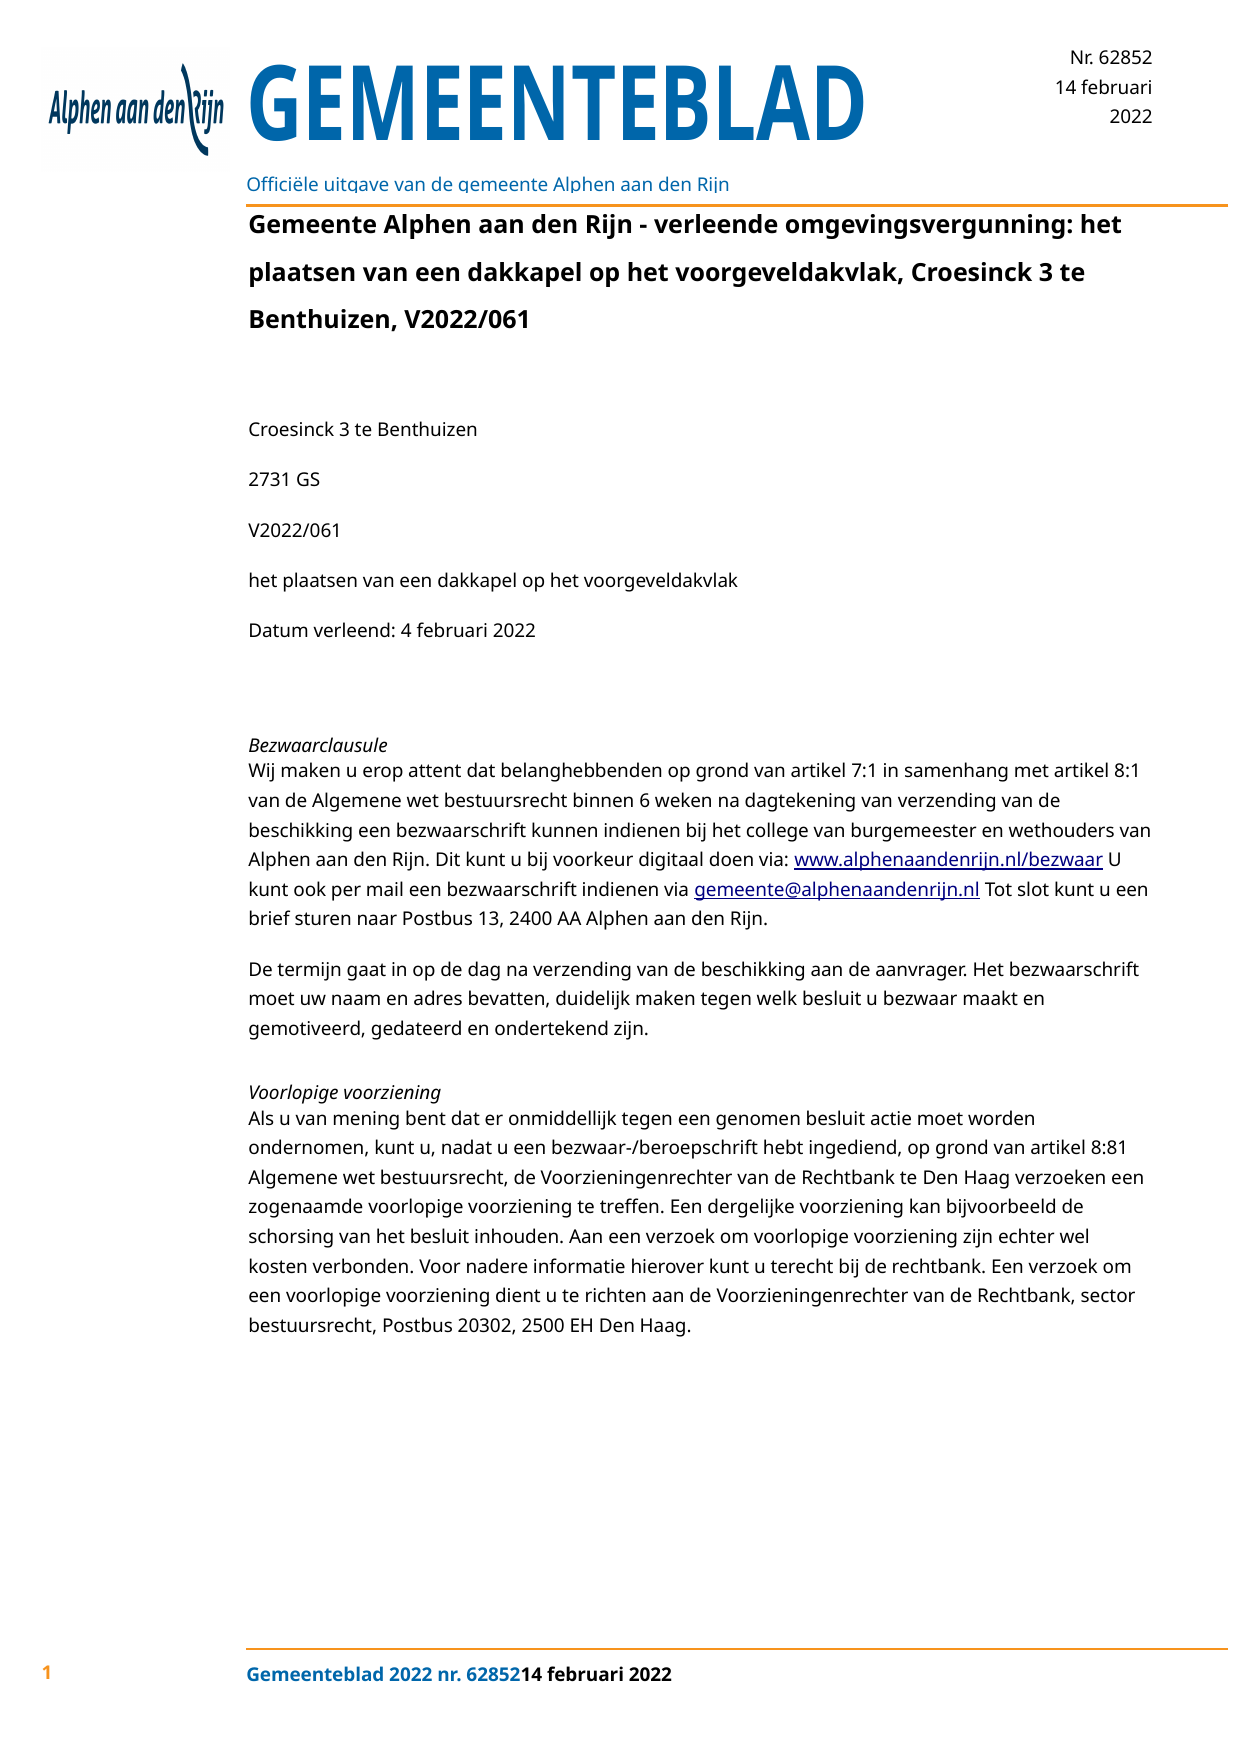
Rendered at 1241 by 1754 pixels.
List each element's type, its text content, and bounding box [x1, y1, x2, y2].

text Wij maken u erop attent dat belanghebbenden op grond van artikel 7:1 in samenhang met artikel 8:1 van de Algemene wet bestuursrecht binnen 6 weken na dagtekening van verzending van de beschikking een bezwaarschrift kunnen indienen bij het college van burgemeester en wethouders van Alphen aan den Rijn. Dit kunt u bij voorkeur digitaal doen via: www.alphenaandenrijn.nl/bezwaar U kunt ook per mail een bezwaarschrift indienen via gemeente@alphenaandenrijn.nl Tot slot kunt u een brief sturen naar Postbus 13, 2400 AA Alphen aan den Rijn. [248, 758, 1152, 931]
text Gemeente Alphen aan den Rijn - verleende omgevingsvergunning: het plaatsen van een dakkapel op het voorgeveldakvlak, Croesinck 3 te Benthuizen, V2022/061 [248, 207, 1152, 336]
text Als u van mening bent dat er onmiddellijk tegen een genomen besluit actie moet worden ondernomen, kunt u, nadat u een bezwaar-/beroepschrift hebt ingediend, op grond van artikel 8:81 Algemene wet bestuursrecht, de Voorzieningenrechter van de Rechtbank te Den Haag verzoeken een zogenaamde voorlopige voorziening te treffen. Een dergelijke voorziening kan bijvoorbeeld de schorsing van het besluit inhouden. Aan een verzoek om voorlopige voorziening zijn echter wel kosten verbonden. Voor nadere informatie hierover kunt u terecht bij de rechtbank. Een verzoek om een voorlopige voorziening dient u te richten aan de Voorzieningenrechter van de Rechtbank, sector bestuursrecht, Postbus 20302, 2500 EH Den Haag. [248, 1105, 1152, 1338]
text Croesinck 3 te Benthuizen [248, 416, 1152, 442]
text Voorlopige voorziening [248, 1079, 1152, 1105]
text De termijn gaat in op de dag na verzending van de beschikking aan de aanvrager. Het bezwaarschrift moet uw naam en adres bevatten, duidelijk maken tegen welk besluit u bezwaar maakt en gemotiveerd, gedateerd en ondertekend zijn. [248, 956, 1152, 1041]
text Bezwaarclausule [248, 732, 1152, 758]
text Datum verleend: 4 februari 2022 [248, 618, 1152, 643]
picture [41, 47, 231, 172]
text het plaatsen van een dakkapel op het voorgeveldakvlak [248, 567, 1152, 593]
text V2022/061 [248, 517, 1152, 542]
text 2731 GS [248, 466, 1152, 492]
